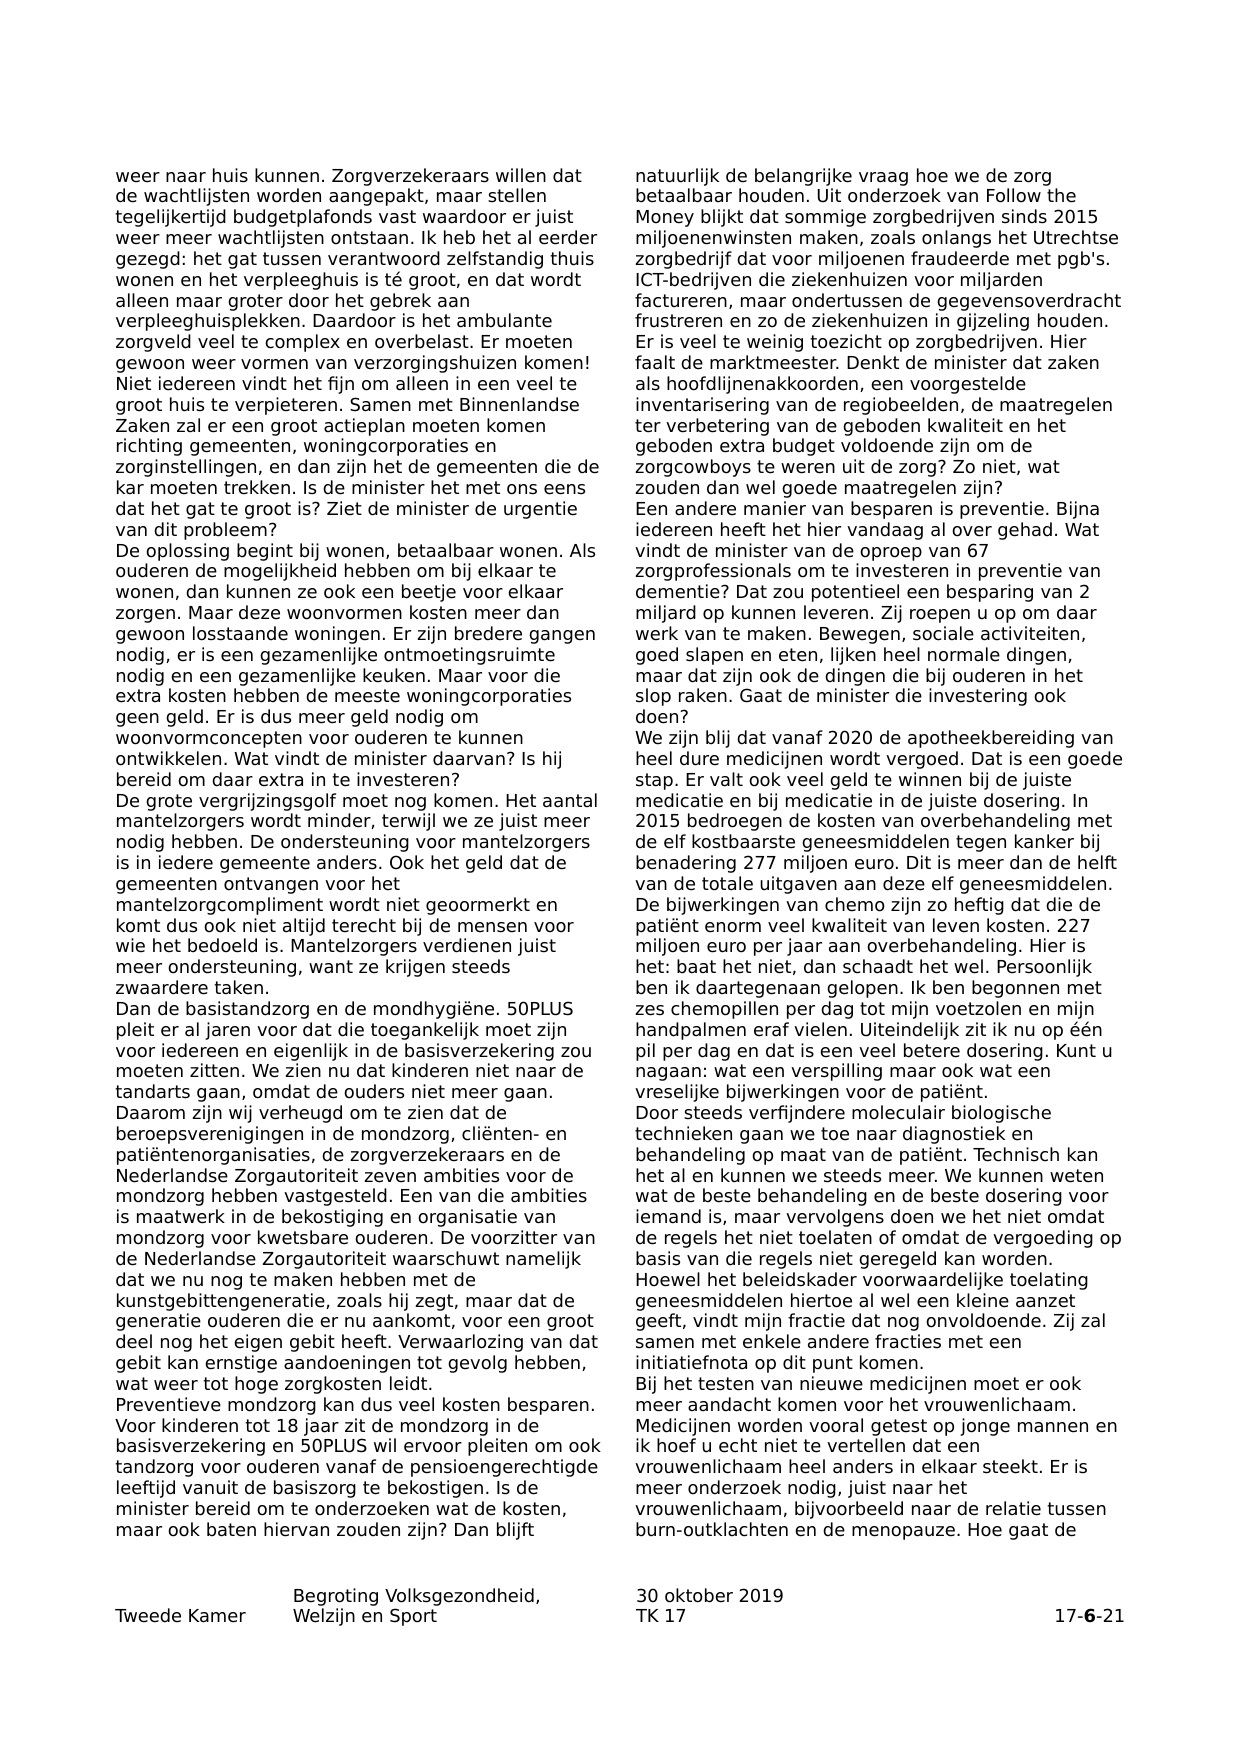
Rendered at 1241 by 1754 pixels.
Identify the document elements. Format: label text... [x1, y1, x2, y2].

text weer naar huis kunnen. Zorgverzekeraars willen dat de wachtlijsten worden aangepakt, maar stellen tegelijkertijd budgetplafonds vast waardoor er juist weer meer wachtlijsten ontstaan. Ik heb het al eerder gezegd: het gat tussen verantwoord zelfstandig thuis wonen en het verpleeghuis is té groot, en dat wordt alleen maar groter door het gebrek aan verpleeghuisplekken. Daardoor is het ambulante zorgveld veel te complex en overbelast. Er moeten gewoon weer vormen van verzorgingshuizen komen! Niet iedereen vindt het fijn om alleen in een veel te groot huis te verpieteren. Samen met Binnenlandse Zaken zal er een groot actieplan moeten komen richting gemeenten, woningcorporaties en zorginstellingen, en dan zijn het de gemeenten die de kar moeten trekken. Is de minister het met ons eens dat het gat te groot is? Ziet de minister de urgentie van dit probleem? [115, 165, 605, 540]
text De grote vergrijzingsgolf moet nog komen. Het aantal mantelzorgers wordt minder, terwijl we ze juist meer nodig hebben. De ondersteuning voor mantelzorgers is in iedere gemeente anders. Ook het geld dat de gemeenten ontvangen voor het mantelzorgcompliment wordt niet geoormerkt en komt dus ook niet altijd terecht bij de mensen voor wie het bedoeld is. Mantelzorgers verdienen juist meer ondersteuning, want ze krijgen steeds zwaardere taken. [115, 790, 605, 999]
text Een andere manier van besparen is preventie. Bijna iedereen heeft het hier vandaag al over gehad. Wat vindt de minister van de oproep van 67 zorgprofessionals om te investeren in preventie van dementie? Dat zou potentieel een besparing van 2 miljard op kunnen leveren. Zij roepen u op om daar werk van te maken. Bewegen, sociale activiteiten, goed slapen en eten, lijken heel normale dingen, maar dat zijn ook de dingen die bij ouderen in het slop raken. Gaat de minister die investering ook doen? [635, 499, 1125, 728]
text We zijn blij dat vanaf 2020 de apotheekbereiding van heel dure medicijnen wordt vergoed. Dat is een goede stap. Er valt ook veel geld te winnen bij de juiste medicatie en bij medicatie in de juiste dosering. In 2015 bedroegen de kosten van overbehandeling met de elf kostbaarste geneesmiddelen tegen kanker bij benadering 277 miljoen euro. Dit is meer dan de helft van de totale uitgaven aan deze elf geneesmiddelen. De bijwerkingen van chemo zijn zo heftig dat die de patiënt enorm veel kwaliteit van leven kosten. 227 miljoen euro per jaar aan overbehandeling. Hier is het: baat het niet, dan schaadt het wel. Persoonlijk ben ik daartegenaan gelopen. Ik ben begonnen met zes chemopillen per dag tot mijn voetzolen en mijn handpalmen eraf vielen. Uiteindelijk zit ik nu op één pil per dag en dat is een veel betere dosering. Kunt u nagaan: wat een verspilling maar ook wat een vreselijke bijwerkingen voor de patiënt. [635, 728, 1125, 1103]
text Dan de basistandzorg en de mondhygiëne. 50PLUS pleit er al jaren voor dat die toegankelijk moet zijn voor iedereen en eigenlijk in de basisverzekering zou moeten zitten. We zien nu dat kinderen niet naar de tandarts gaan, omdat de ouders niet meer gaan. Daarom zijn wij verheugd om te zien dat de beroepsverenigingen in de mondzorg, cliënten- en patiëntenorganisaties, de zorgverzekeraars en de Nederlandse Zorgautoriteit zeven ambities voor de mondzorg hebben vastgesteld. Een van die ambities is maatwerk in de bekostiging en organisatie van mondzorg voor kwetsbare ouderen. De voorzitter van de Nederlandse Zorgautoriteit waarschuwt namelijk dat we nu nog te maken hebben met de kunstgebittengeneratie, zoals hij zegt, maar dat de generatie ouderen die er nu aankomt, voor een groot deel nog het eigen gebit heeft. Verwaarlozing van dat gebit kan ernstige aandoeningen tot gevolg hebben, wat weer tot hoge zorgkosten leidt. [115, 999, 605, 1394]
text Preventieve mondzorg kan dus veel kosten besparen. Voor kinderen tot 18 jaar zit de mondzorg in de basisverzekering en 50PLUS wil ervoor pleiten om ook tandzorg voor ouderen vanaf de pensioengerechtigde leeftijd vanuit de basiszorg te bekostigen. Is de minister bereid om te onderzoeken wat de kosten, maar ook baten hiervan zouden zijn? Dan blijft [115, 1394, 605, 1540]
text De oplossing begint bij wonen, betaalbaar wonen. Als ouderen de mogelijkheid hebben om bij elkaar te wonen, dan kunnen ze ook een beetje voor elkaar zorgen. Maar deze woonvormen kosten meer dan gewoon losstaande woningen. Er zijn bredere gangen nodig, er is een gezamenlijke ontmoetingsruimte nodig en een gezamenlijke keuken. Maar voor die extra kosten hebben de meeste woningcorporaties geen geld. Er is dus meer geld nodig om woonvormconcepten voor ouderen te kunnen ontwikkelen. Wat vindt de minister daarvan? Is hij bereid om daar extra in te investeren? [115, 540, 605, 790]
text natuurlijk de belangrijke vraag hoe we de zorg betaalbaar houden. Uit onderzoek van Follow the Money blijkt dat sommige zorgbedrijven sinds 2015 miljoenenwinsten maken, zoals onlangs het Utrechtse zorgbedrijf dat voor miljoenen fraudeerde met pgb's. ICT-bedrijven die ziekenhuizen voor miljarden factureren, maar ondertussen de gegevensoverdracht frustreren en zo de ziekenhuizen in gijzeling houden. Er is veel te weinig toezicht op zorgbedrijven. Hier faalt de marktmeester. Denkt de minister dat zaken als hoofdlijnenakkoorden, een voorgestelde inventarisering van de regiobeelden, de maatregelen ter verbetering van de geboden kwaliteit en het geboden extra budget voldoende zijn om de zorgcowboys te weren uit de zorg? Zo niet, wat zouden dan wel goede maatregelen zijn? [635, 165, 1125, 499]
text Door steeds verfijndere moleculair biologische technieken gaan we toe naar diagnostiek en behandeling op maat van de patiënt. Technisch kan het al en kunnen we steeds meer. We kunnen weten wat de beste behandeling en de beste dosering voor iemand is, maar vervolgens doen we het niet omdat de regels het niet toelaten of omdat de vergoeding op basis van die regels niet geregeld kan worden. Hoewel het beleidskader voorwaardelijke toelating geneesmiddelen hiertoe al wel een kleine aanzet geeft, vindt mijn fractie dat nog onvoldoende. Zij zal samen met enkele andere fracties met een initiatiefnota op dit punt komen. [635, 1103, 1125, 1374]
text Bij het testen van nieuwe medicijnen moet er ook meer aandacht komen voor het vrouwenlichaam. Medicijnen worden vooral getest op jonge mannen en ik hoef u echt niet te vertellen dat een vrouwenlichaam heel anders in elkaar steekt. Er is meer onderzoek nodig, juist naar het vrouwenlichaam, bijvoorbeeld naar de relatie tussen burn-outklachten en de menopauze. Hoe gaat de [635, 1374, 1125, 1540]
